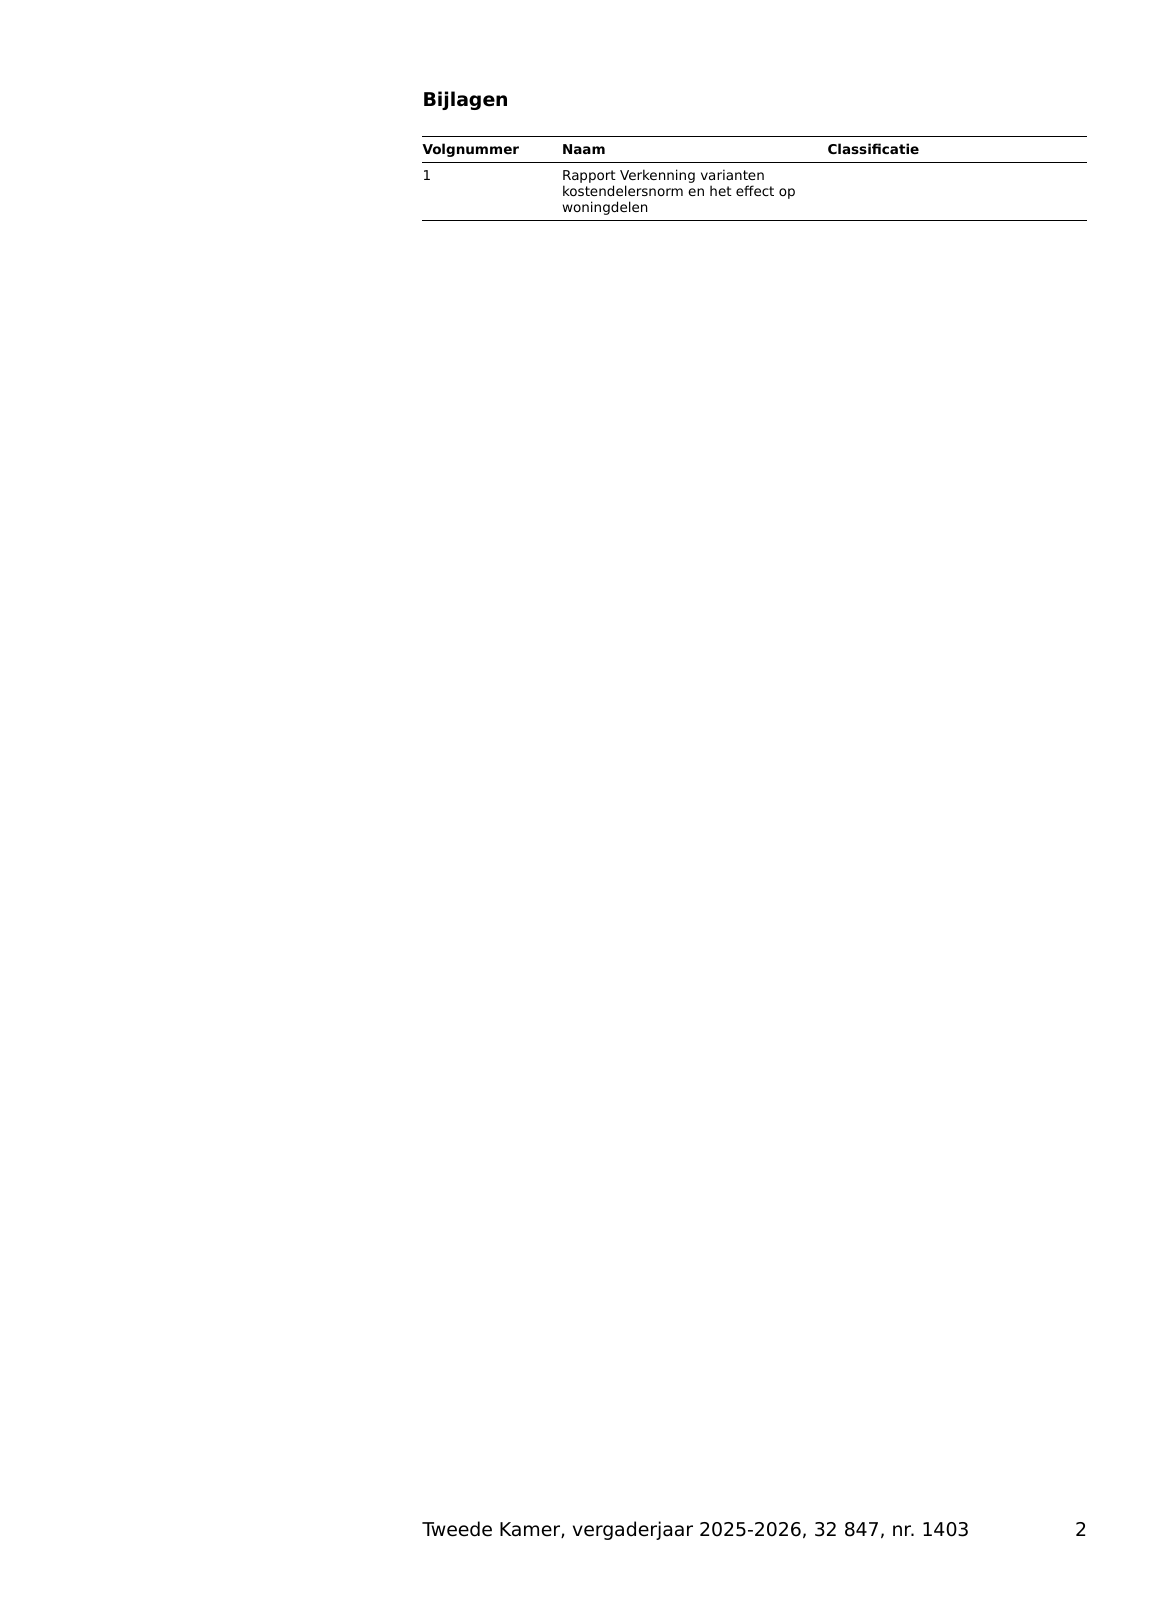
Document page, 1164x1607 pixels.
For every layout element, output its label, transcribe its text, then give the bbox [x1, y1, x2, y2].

table_cell [821, 163, 1087, 220]
table_cell Rapport Verkenning varianten kostendelersnorm en het effect op woningdelen [556, 163, 821, 220]
table_header Naam [556, 137, 821, 162]
table_cell 1 [422, 163, 556, 220]
table_header Classificatie [821, 137, 1087, 162]
table_header Volgnummer [422, 137, 556, 162]
subtitle Bijlagen [77, 89, 1087, 111]
